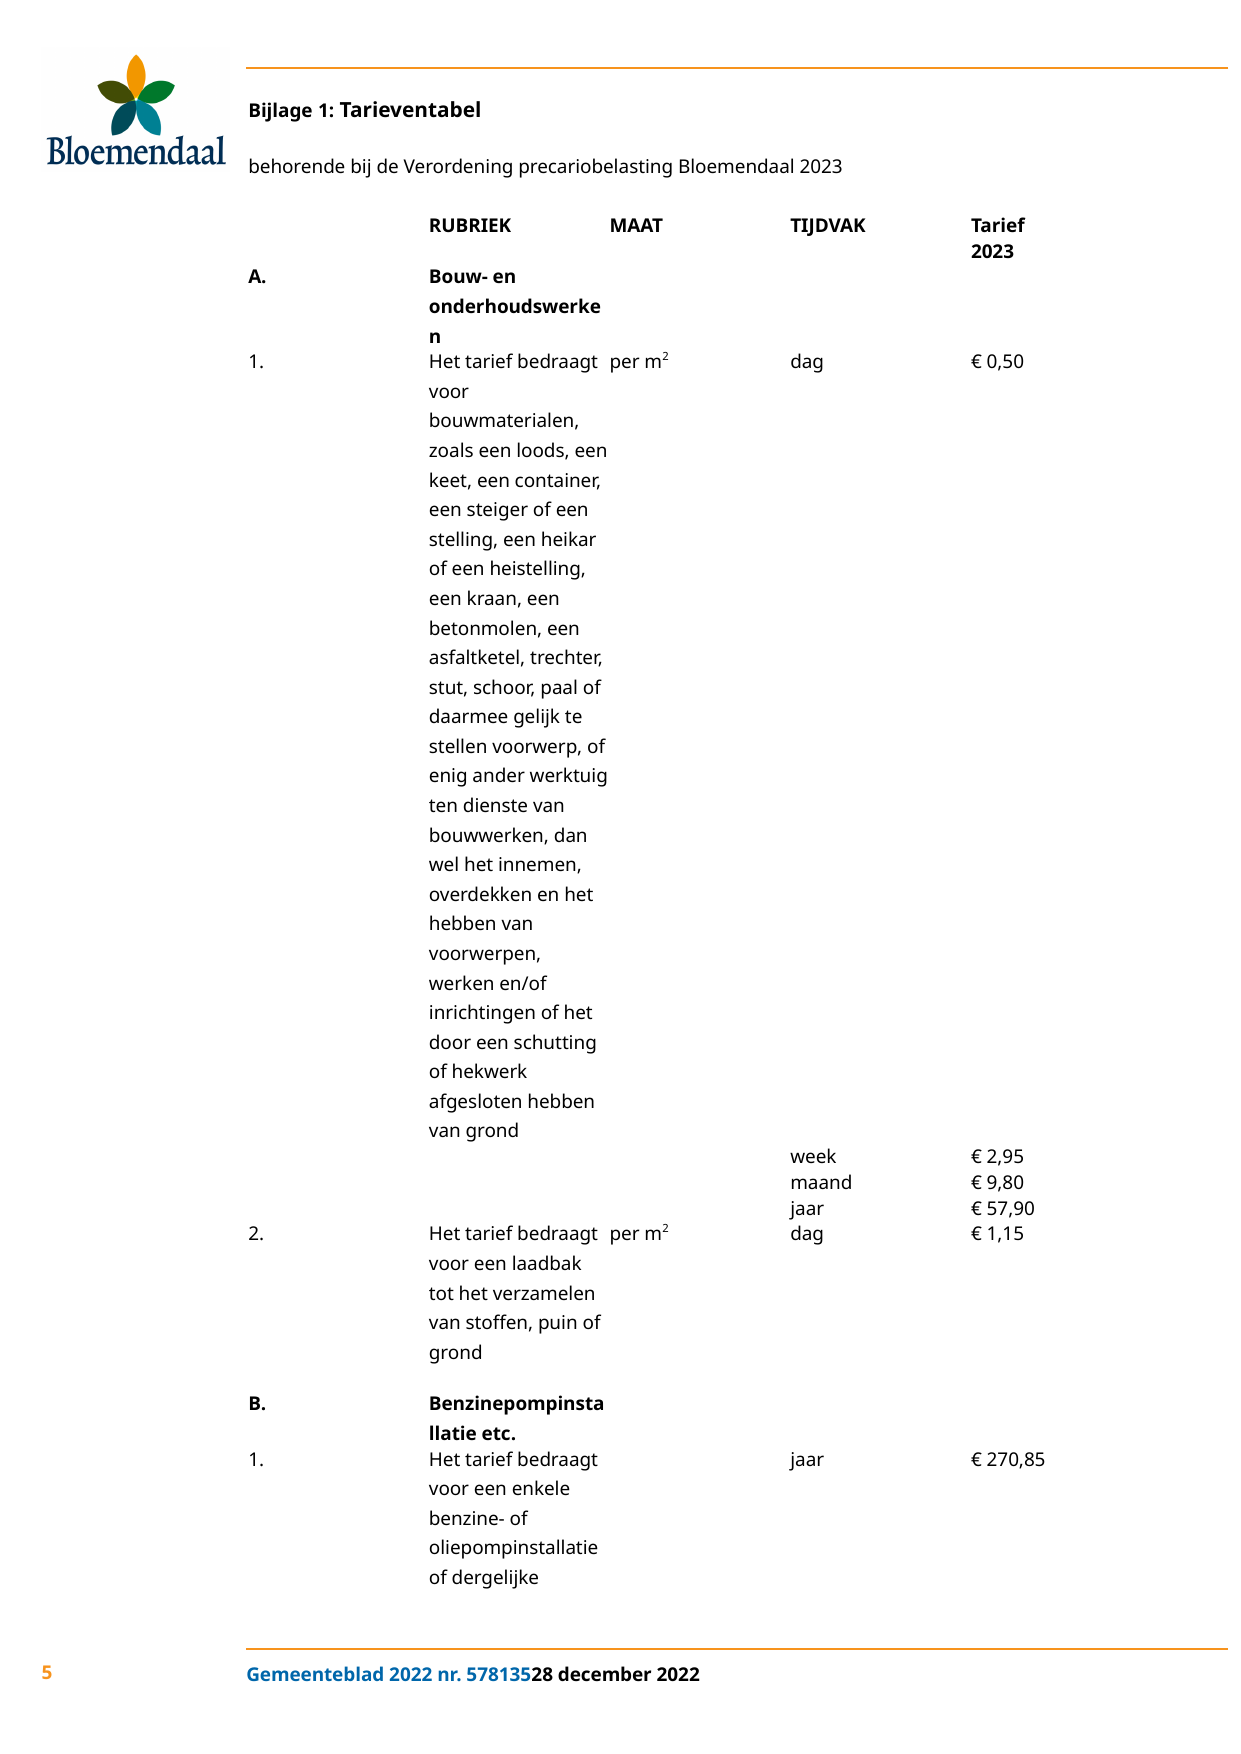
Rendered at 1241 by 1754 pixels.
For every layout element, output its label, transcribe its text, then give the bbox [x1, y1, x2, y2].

table_cell [609, 1446, 790, 1590]
table_header MAAT [609, 212, 790, 238]
table_cell [609, 264, 790, 348]
table_cell Benzinepompinstallatie etc. [429, 1390, 609, 1446]
table_cell [971, 1390, 1152, 1446]
table_cell [609, 1390, 790, 1446]
table_cell Het tarief bedraagt voor een enkele benzine- of oliepompinstallatie of dergelijke [429, 1446, 609, 1590]
table_cell [790, 1390, 971, 1446]
table_cell [790, 238, 971, 264]
table_cell [248, 1144, 429, 1169]
table_cell 1. [248, 1446, 429, 1590]
picture [41, 47, 231, 172]
table_cell € 57,90 [971, 1195, 1152, 1221]
table_cell maand [790, 1169, 971, 1195]
table_cell Bouw- en onderhoudswerken [429, 264, 609, 348]
table_cell [248, 1365, 429, 1390]
table_cell dag [790, 1221, 971, 1365]
table_header [248, 212, 429, 238]
table_cell A. [248, 264, 429, 348]
table_cell [429, 1144, 609, 1169]
table_cell [429, 238, 609, 264]
text Bijlage 1: Tarieventabel [248, 95, 1152, 123]
table_cell [609, 1365, 790, 1390]
table_cell per m2 [609, 1221, 790, 1365]
table_cell [429, 1365, 609, 1390]
table_cell [790, 264, 971, 348]
table_cell week [790, 1144, 971, 1169]
table_cell [609, 1195, 790, 1221]
table_cell [248, 238, 429, 264]
table_cell jaar [790, 1195, 971, 1221]
table_cell [971, 1365, 1152, 1390]
table_cell [609, 1169, 790, 1195]
table_header TIJDVAK [790, 212, 971, 238]
table_cell € 0,50 [971, 349, 1152, 1143]
table_cell [248, 1195, 429, 1221]
table_cell € 270,85 [971, 1446, 1152, 1590]
table_cell B. [248, 1390, 429, 1446]
table_cell per m2 [609, 349, 790, 1143]
table_cell 2. [248, 1221, 429, 1365]
table_cell [429, 1169, 609, 1195]
table_cell € 9,80 [971, 1169, 1152, 1195]
table_cell € 1,15 [971, 1221, 1152, 1365]
table_cell € 2,95 [971, 1144, 1152, 1169]
table_header RUBRIEK [429, 212, 609, 238]
table_cell Het tarief bedraagt voor bouwmaterialen, zoals een loods, een keet, een container, een steiger of een stelling, een heikar of een heistelling, een kraan, een betonmolen, een asfaltketel, trechter, stut, schoor, paal of daarmee gelijk te stellen voorwerp, of enig ander werktuig ten dienste van bouwwerken, dan wel het innemen, overdekken en het hebben van voorwerpen, werken en/of inrichtingen of het door een schutting of hekwerk afgesloten hebben van grond [429, 349, 609, 1143]
table_cell dag [790, 349, 971, 1143]
table_header Tarief [971, 212, 1152, 238]
table_cell Het tarief bedraagt voor een laadbak tot het verzamelen van stoffen, puin of grond [429, 1221, 609, 1365]
table_cell 2023 [971, 238, 1152, 264]
table_cell 1. [248, 349, 429, 1143]
table_cell [609, 238, 790, 264]
table_cell [971, 264, 1152, 348]
table_cell [429, 1195, 609, 1221]
table_cell [790, 1365, 971, 1390]
table_cell [248, 1169, 429, 1195]
text behorende bij de Verordening precariobelasting Bloemendaal 2023 [248, 153, 1152, 179]
table_cell jaar [790, 1446, 971, 1590]
table_cell [609, 1144, 790, 1169]
